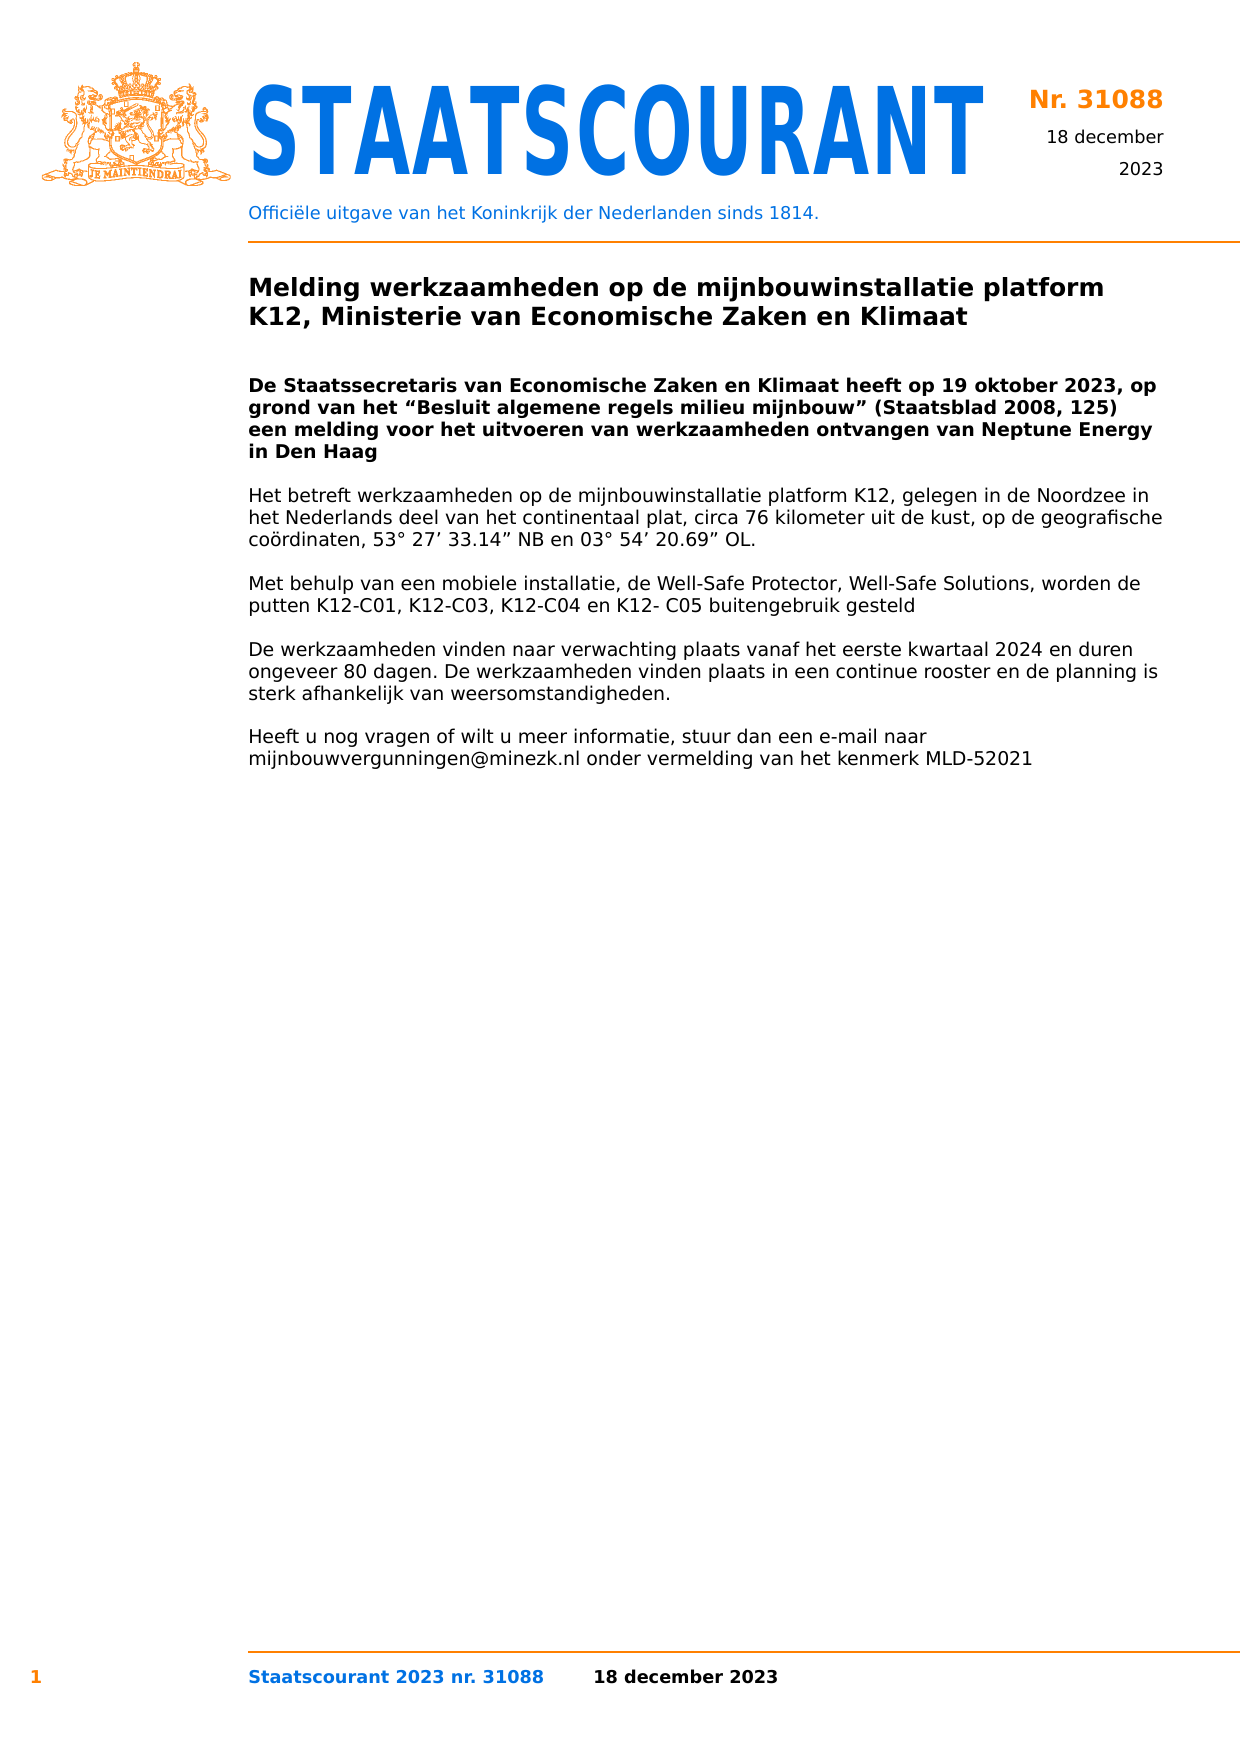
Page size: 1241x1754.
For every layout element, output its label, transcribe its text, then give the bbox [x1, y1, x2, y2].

subtitle Melding werkzaamheden op de mijnbouwinstallatie platform K12, Ministerie van Economische Zaken en Klimaat [248, 273, 1163, 331]
table_header Nr. 31088 [998, 62, 1240, 121]
picture [41, 62, 231, 186]
table_cell 18 december [998, 121, 1240, 153]
table_cell 2023 [998, 153, 1240, 203]
table_cell Officiële uitgave van het Koninkrijk der Nederlanden sinds 1814. [248, 203, 1240, 241]
text De Staatssecretaris van Economische Zaken en Klimaat heeft op 19 oktober 2023, op grond van het “Besluit algemene regels milieu mijnbouw” (Staatsblad 2008, 125) een melding voor het uitvoeren van werkzaamheden ontvangen van Neptune Energy in Den Haag [248, 375, 1163, 463]
table_header STAATSCOURANT [248, 62, 998, 203]
text Met behulp van een mobiele installatie, de Well-Safe Protector, Well-Safe Solutions, worden de putten K12-C01, K12-C03, K12-C04 en K12- C05 buitengebruik gesteld [248, 573, 1163, 617]
table_header [25, 62, 248, 241]
text De werkzaamheden vinden naar verwachting plaats vanaf het eerste kwartaal 2024 en duren ongeveer 80 dagen. De werkzaamheden vinden plaats in een continue rooster en de planning is sterk afhankelijk van weersomstandigheden. [248, 638, 1163, 704]
text Het betreft werkzaamheden op de mijnbouwinstallatie platform K12, gelegen in de Noordzee in het Nederlands deel van het continentaal plat, circa 76 kilometer uit de kust, op de geografische coördinaten, 53° 27’ 33.14” NB en 03° 54’ 20.69” OL. [248, 485, 1163, 551]
text Heeft u nog vragen of wilt u meer informatie, stuur dan een e-mail naar mijnbouwvergunningen@minezk.nl onder vermelding van het kenmerk MLD-52021 [248, 726, 1163, 770]
